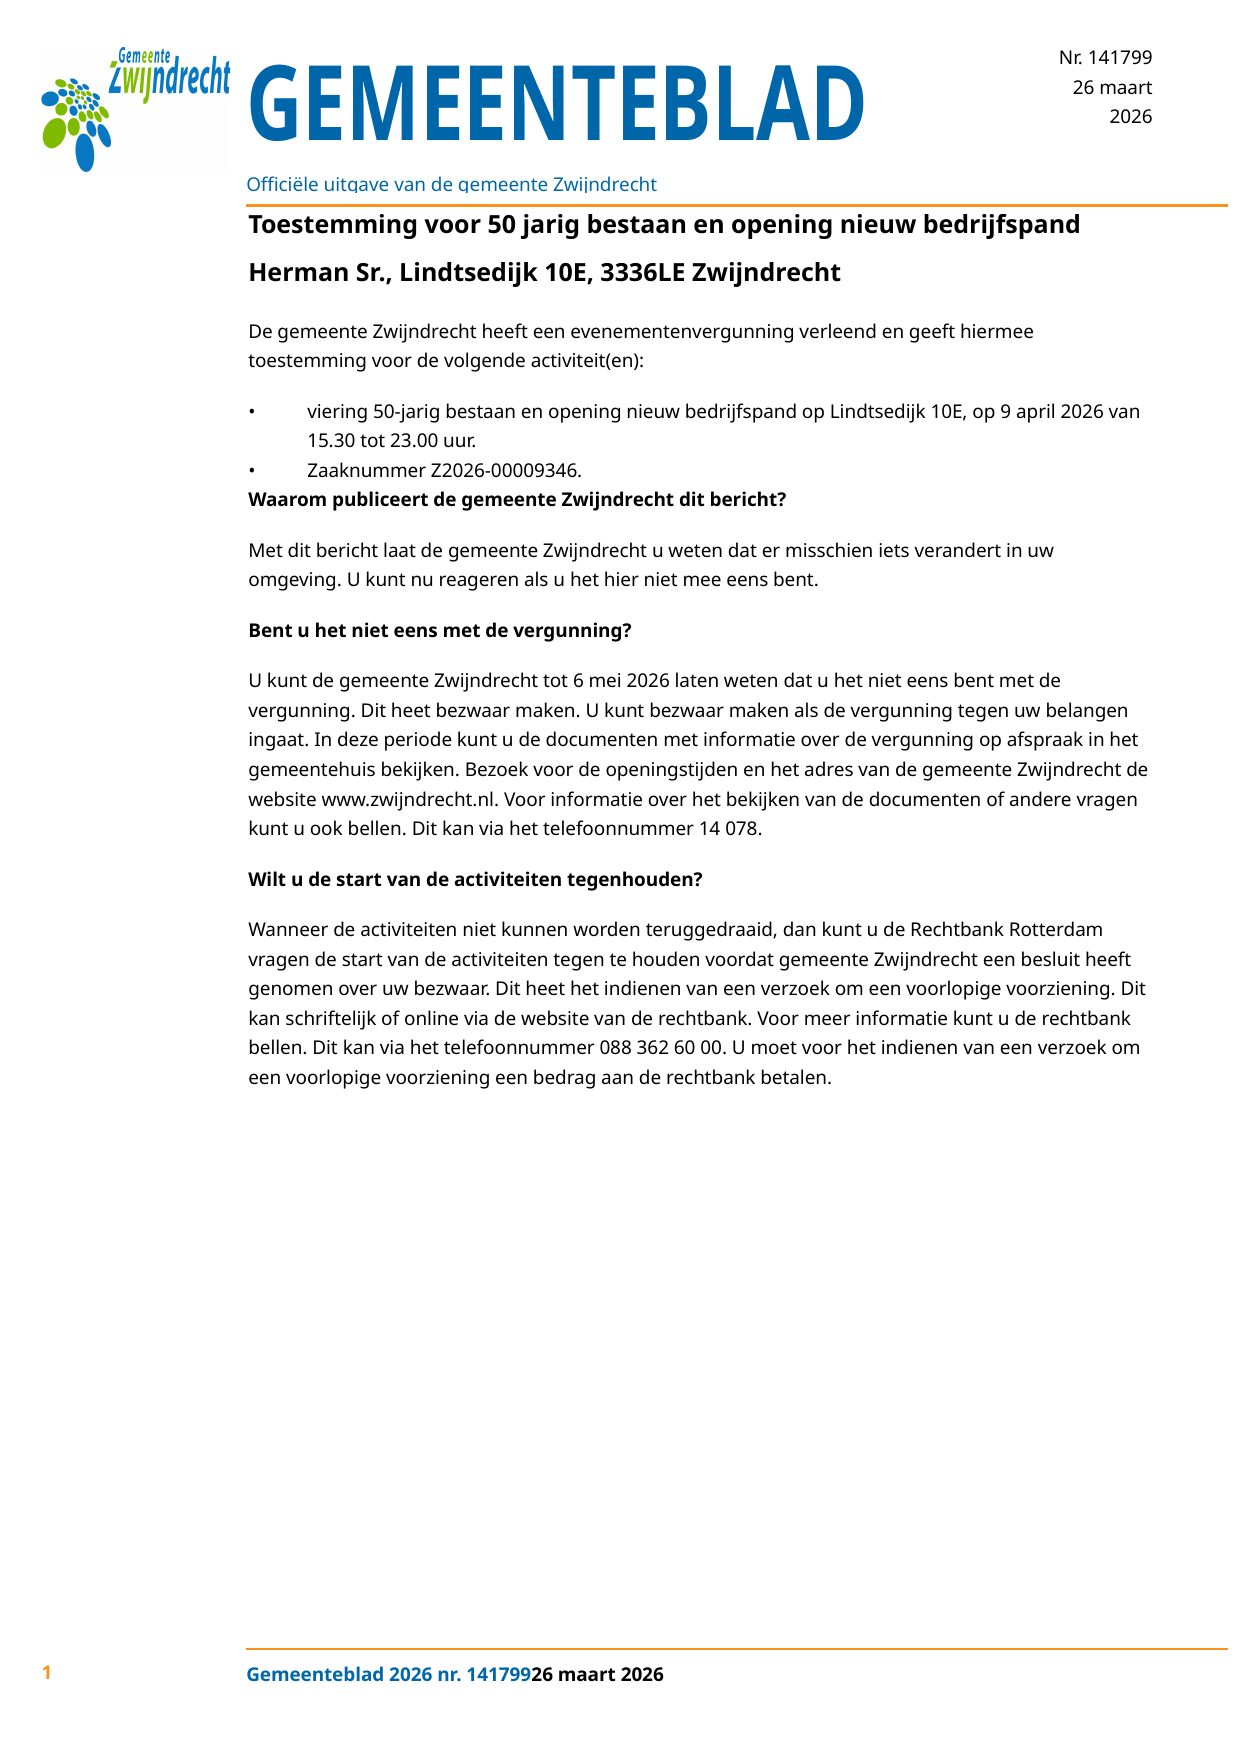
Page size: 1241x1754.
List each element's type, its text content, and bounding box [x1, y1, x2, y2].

text Met dit bericht laat de gemeente Zwijndrecht u weten dat er misschien iets verandert in uw omgeving. U kunt nu reageren als u het hier niet mee eens bent. [248, 537, 1152, 592]
text Wilt u de start van de activiteiten tegenhouden? [248, 866, 1152, 892]
text Wanneer de activiteiten niet kunnen worden teruggedraaid, dan kunt u de Rechtbank Rotterdam vragen de start van de activiteiten tegen te houden voordat gemeente Zwijndrecht een besluit heeft genomen over uw bezwaar. Dit heet het indienen van een verzoek om een voorlopige voorziening. Dit kan schriftelijk of online via de website van de rechtbank. Voor meer informatie kunt u de rechtbank bellen. Dit kan via het telefoonnummer 088 362 60 00. U moet voor het indienen van een verzoek om een voorlopige voorziening een bedrag aan de rechtbank betalen. [248, 916, 1152, 1090]
text De gemeente Zwijndrecht heeft een evenementenvergunning verleend en geeft hiermee toestemming voor de volgende activiteit(en): [248, 318, 1152, 373]
text Waarom publiceert de gemeente Zwijndrecht dit bericht? [248, 487, 1152, 512]
text Bent u het niet eens met de vergunning? [248, 617, 1152, 643]
text Toestemming voor 50 jarig bestaan en opening nieuw bedrijfspand Herman Sr., Lindtsedijk 10E, 3336LE Zwijndrecht [248, 207, 1152, 288]
list viering 50-jarig bestaan en opening nieuw bedrijfspand op Lindtsedijk 10E, op 9 april 2026 van 15.30 tot 23.00 uur. [248, 398, 1152, 453]
picture [41, 47, 231, 172]
list Zaaknummer Z2026-00009346. [248, 457, 1152, 483]
text U kunt de gemeente Zwijndrecht tot 6 mei 2026 laten weten dat u het niet eens bent met de vergunning. Dit heet bezwaar maken. U kunt bezwaar maken als de vergunning tegen uw belangen ingaat. In deze periode kunt u de documenten met informatie over de vergunning op afspraak in het gemeentehuis bekijken. Bezoek voor de openingstijden en het adres van de gemeente Zwijndrecht de website www.zwijndrecht.nl. Voor informatie over het bekijken van de documenten of andere vragen kunt u ook bellen. Dit kan via het telefoonnummer 14 078. [248, 667, 1152, 841]
